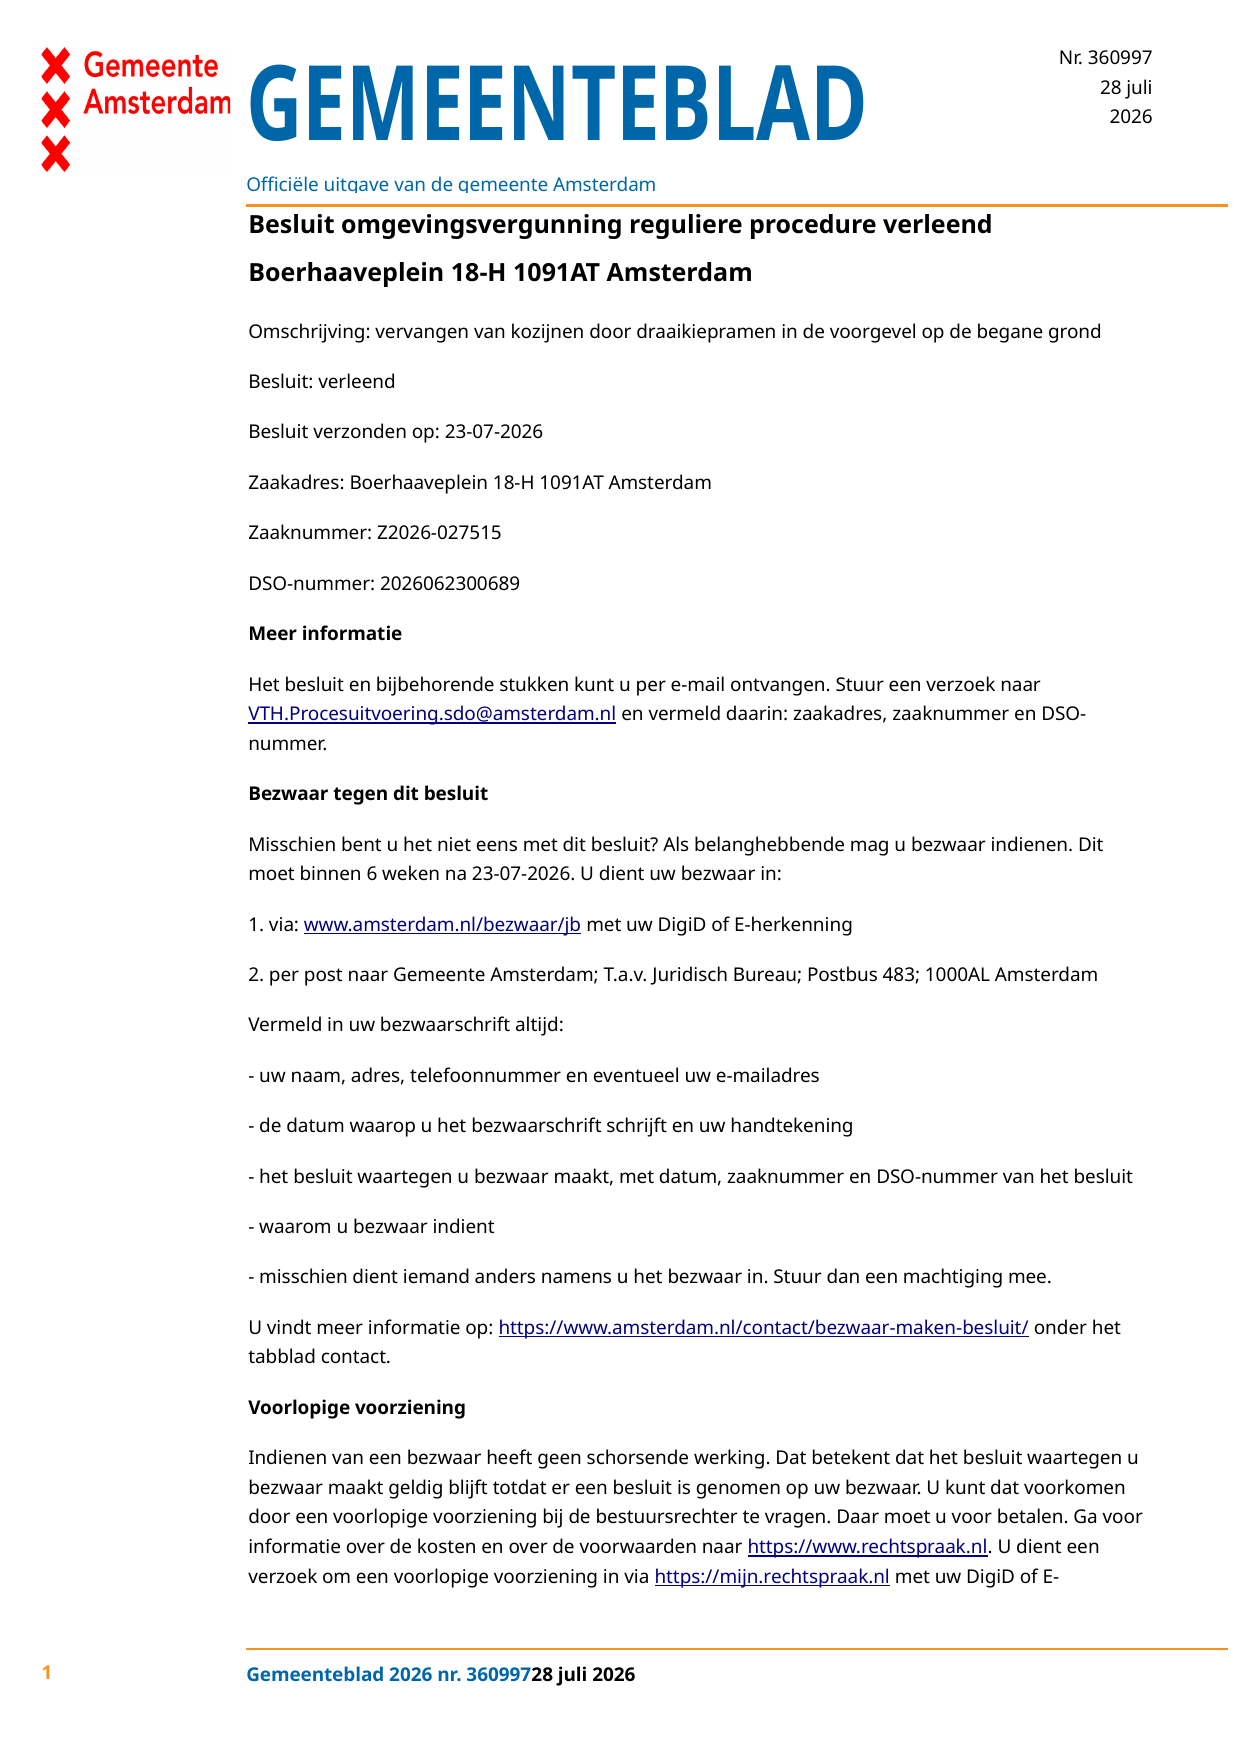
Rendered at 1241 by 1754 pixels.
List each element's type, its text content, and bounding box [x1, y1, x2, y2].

text DSO-nummer: 2026062300689 [248, 570, 1152, 596]
text Omschrijving: vervangen van kozijnen door draaikiepramen in de voorgevel op de begane grond [248, 318, 1152, 344]
text 2. per post naar Gemeente Amsterdam; T.a.v. Juridisch Bureau; Postbus 483; 1000AL Amsterdam [248, 961, 1152, 987]
text Zaaknummer: Z2026-027515 [248, 519, 1152, 545]
text Besluit verzonden op: 23-07-2026 [248, 419, 1152, 444]
text - de datum waarop u het bezwaarschrift schrijft en uw handtekening [248, 1112, 1152, 1138]
text Zaakadres: Boerhaaveplein 18-H 1091AT Amsterdam [248, 469, 1152, 495]
text - misschien dient iemand anders namens u het bezwaar in. Stuur dan een machtiging mee. [248, 1264, 1152, 1289]
text U vindt meer informatie op: https://www.amsterdam.nl/contact/bezwaar-maken-besluit/ onder het tabblad contact. [248, 1314, 1152, 1369]
text - het besluit waartegen u bezwaar maakt, met datum, zaaknummer en DSO-nummer van het besluit [248, 1163, 1152, 1189]
text Vermeld in uw bezwaarschrift altijd: [248, 1012, 1152, 1037]
text - waarom u bezwaar indient [248, 1213, 1152, 1239]
text 1. via: www.amsterdam.nl/bezwaar/jb met uw DigiD of E-herkenning [248, 911, 1152, 937]
text Voorlopige voorziening [248, 1394, 1152, 1420]
text Besluit: verleend [248, 368, 1152, 394]
text - uw naam, adres, telefoonnummer en eventueel uw e-mailadres [248, 1062, 1152, 1088]
text Besluit omgevingsvergunning reguliere procedure verleend Boerhaaveplein 18-H 1091AT Amsterdam [248, 207, 1152, 288]
text Indienen van een bezwaar heeft geen schorsende werking. Dat betekent dat het besluit waartegen u bezwaar maakt geldig blijft totdat er een besluit is genomen op uw bezwaar. U kunt dat voorkomen door een voorlopige voorziening bij de bestuursrechter te vragen. Daar moet u voor betalen. Ga voor informatie over de kosten en over de voorwaarden naar https://www.rechtspraak.nl. U dient een verzoek om een voorlopige voorziening in via https://mijn.rechtspraak.nl met uw DigiD of E- [248, 1444, 1152, 1589]
text Meer informatie [248, 620, 1152, 646]
text Misschien bent u het niet eens met dit besluit? Als belanghebbende mag u bezwaar indienen. Dit moet binnen 6 weken na 23-07-2026. U dient uw bezwaar in: [248, 831, 1152, 886]
text Het besluit en bijbehorende stukken kunt u per e-mail ontvangen. Stuur een verzoek naar VTH.Procesuitvoering.sdo@amsterdam.nl en vermeld daarin: zaakadres, zaaknummer en DSO-nummer. [248, 671, 1152, 756]
picture [41, 47, 231, 172]
text Bezwaar tegen dit besluit [248, 780, 1152, 806]
